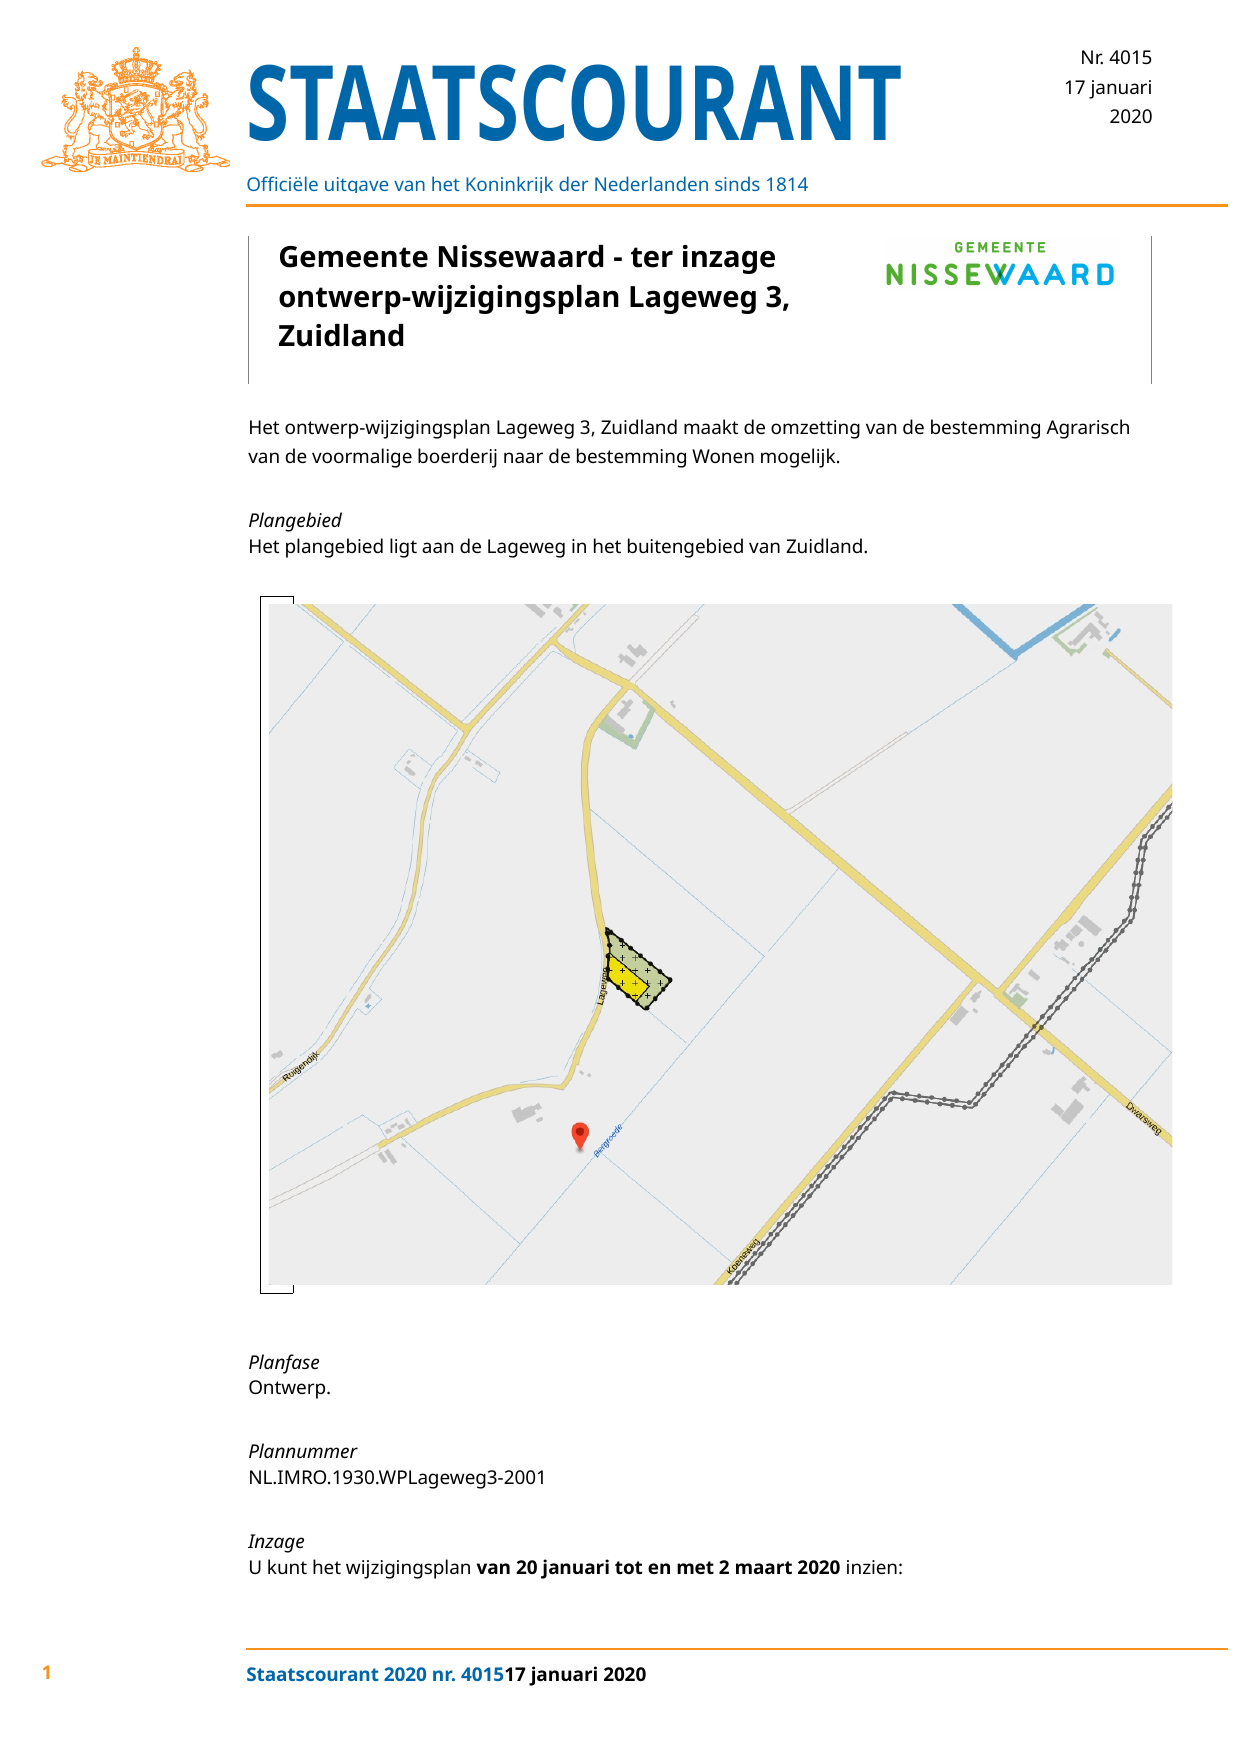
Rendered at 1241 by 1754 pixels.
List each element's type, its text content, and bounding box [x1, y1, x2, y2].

picture [268, 604, 1173, 1285]
text Planfase [248, 1349, 1152, 1374]
text Het ontwerp-wijzigingsplan Lageweg 3, Zuidland maakt de omzetting van de bestemming Agrarisch van de voormalige boerderij naar de bestemming Wonen mogelijk. [248, 414, 1152, 469]
text Inzage [248, 1528, 1152, 1554]
picture [882, 236, 1119, 291]
table_header [850, 236, 1151, 384]
text U kunt het wijzigingsplan van 20 januari tot en met 2 maart 2020 inzien: [248, 1554, 1152, 1580]
text Plangebied [248, 507, 1152, 533]
text NL.IMRO.1930.WPLageweg3-2001 [248, 1464, 1152, 1490]
picture [41, 47, 231, 172]
text Het plangebied ligt aan de Lageweg in het buitengebied van Zuidland. [248, 533, 1152, 559]
text Ontwerp. [248, 1374, 1152, 1400]
text Plannummer [248, 1438, 1152, 1464]
table_header Gemeente Nissewaard - ter inzage ontwerp-wijzigingsplan Lageweg 3, Zuidland [249, 236, 850, 384]
